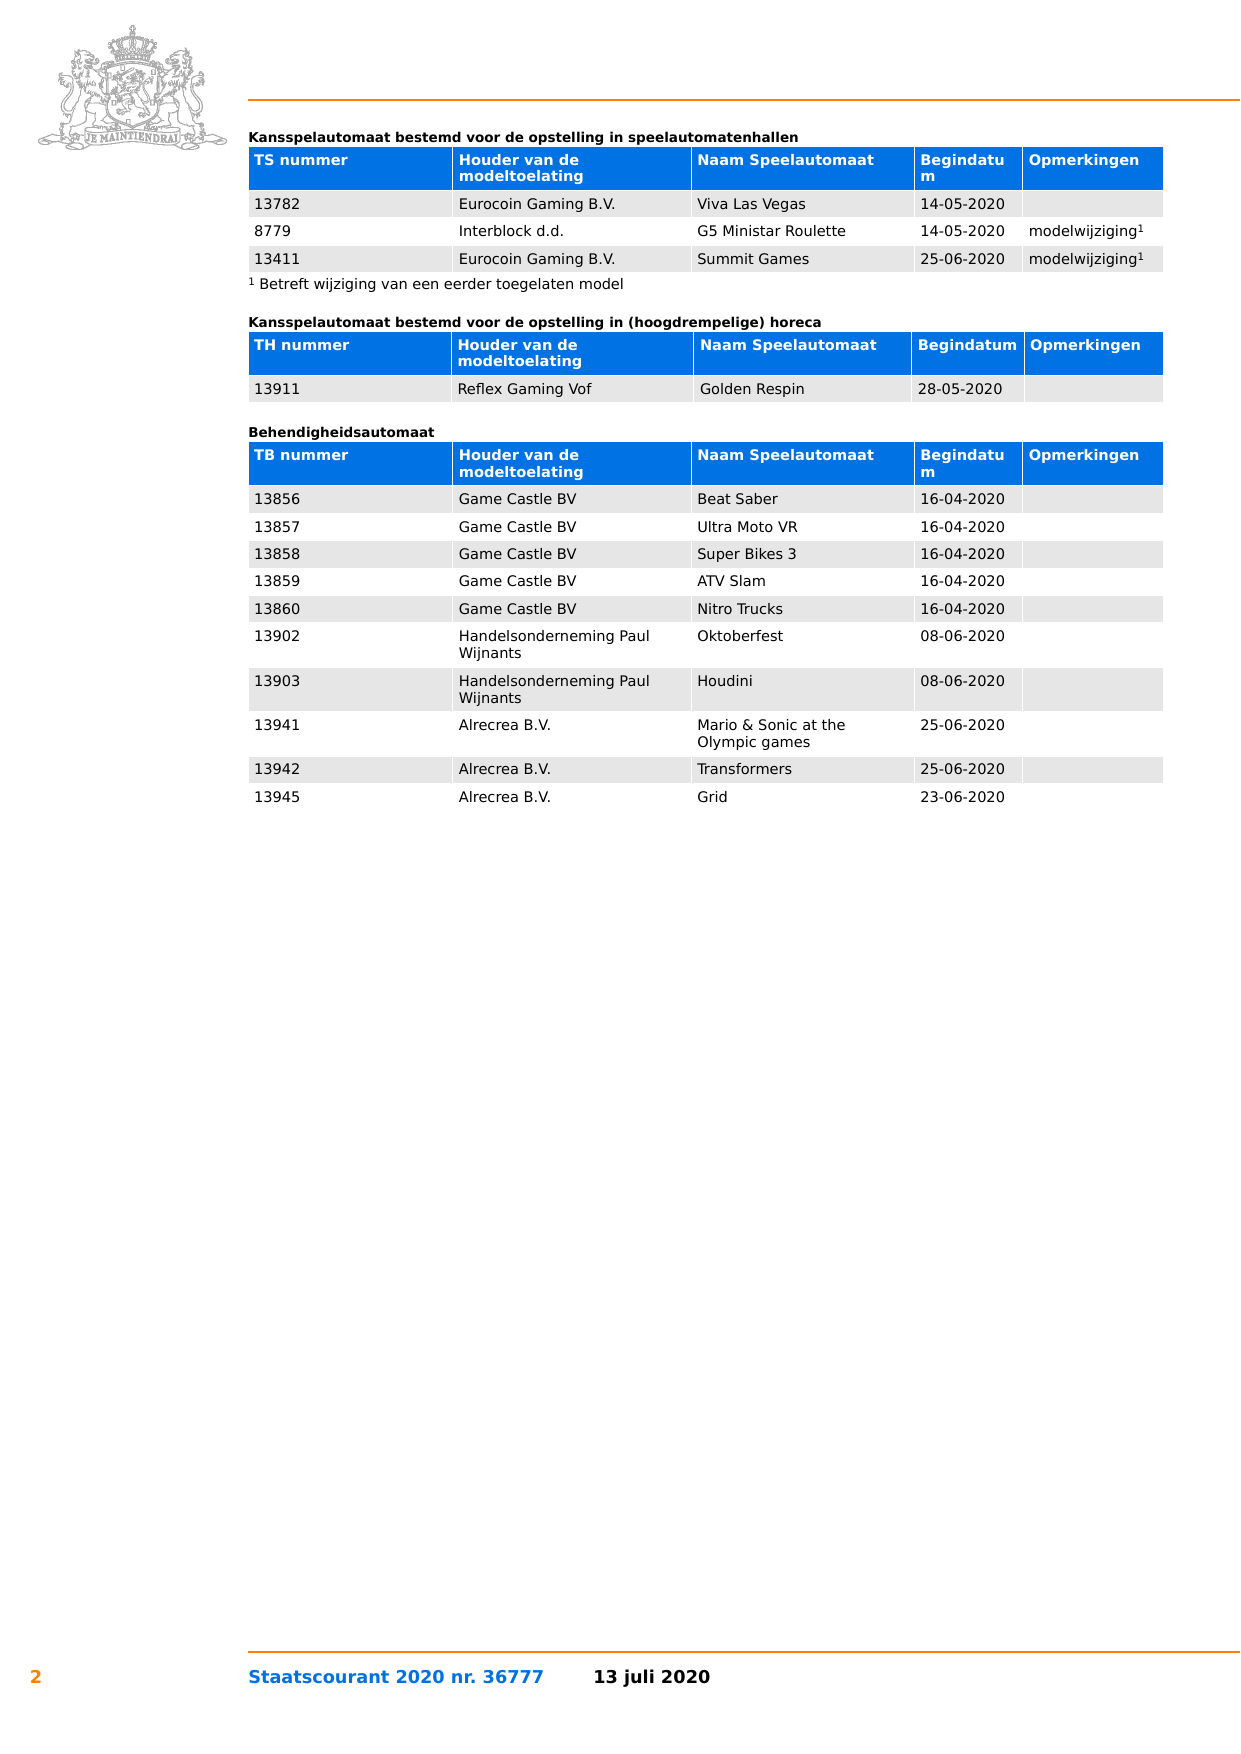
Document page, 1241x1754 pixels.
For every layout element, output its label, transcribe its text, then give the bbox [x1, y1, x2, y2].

table_cell [1023, 486, 1163, 513]
table_cell Opmerkingen [1023, 147, 1163, 190]
table_cell Begindatum [915, 442, 1022, 485]
table_cell 08-06-2020 [915, 624, 1022, 667]
table_cell 13856 [249, 486, 452, 513]
table_cell Opmerkingen [1025, 332, 1163, 375]
table_cell Alrecrea B.V. [453, 757, 691, 783]
table_cell Eurocoin Gaming B.V. [453, 246, 691, 272]
table_cell Game Castle BV [453, 569, 691, 595]
table_cell 16-04-2020 [915, 596, 1022, 622]
table_cell [1023, 624, 1163, 667]
table_cell 16-04-2020 [915, 569, 1022, 595]
table_cell G5 Ministar Roulette [692, 219, 914, 245]
table_cell Opmerkingen [1023, 442, 1163, 485]
table_cell 25-06-2020 [915, 246, 1022, 272]
table_cell TH nummer [249, 332, 451, 375]
table_cell Golden Respin [694, 376, 911, 402]
table_cell [1023, 541, 1163, 568]
table_cell 13411 [249, 246, 452, 272]
table_cell Handelsonderneming Paul Wijnants [453, 668, 691, 711]
table_cell [1023, 596, 1163, 622]
table_cell Mario & Sonic at the Olympic games [692, 712, 914, 756]
table_cell Eurocoin Gaming B.V. [453, 191, 691, 217]
table_cell Ultra Moto VR [692, 514, 914, 540]
table_cell modelwijziging1 [1023, 246, 1163, 272]
table_cell Naam Speelautomaat [694, 332, 911, 375]
table_cell Interblock d.d. [453, 219, 691, 245]
table_cell 13941 [249, 712, 452, 756]
table_cell Grid [692, 784, 914, 810]
table_cell Beat Saber [692, 486, 914, 513]
table_cell [1023, 514, 1163, 540]
table_cell Houder van de modeltoelating [453, 147, 691, 190]
table_cell 8779 [249, 219, 452, 245]
table_cell 13782 [249, 191, 452, 217]
table_cell 14-05-2020 [915, 219, 1022, 245]
table_cell [1023, 757, 1163, 783]
table_cell 1 Betreft wijziging van een eerder toegelaten model [248, 273, 1163, 293]
table_cell 13942 [249, 757, 452, 783]
table_cell Viva Las Vegas [692, 191, 914, 217]
table_header Kansspelautomaat bestemd voor de opstelling in (hoogdrempelige) horeca [248, 315, 1163, 331]
table_cell 25-06-2020 [915, 712, 1022, 756]
table_cell [1023, 191, 1163, 217]
table_cell Game Castle BV [453, 486, 691, 513]
table_cell modelwijziging1 [1023, 219, 1163, 245]
table_cell 13902 [249, 624, 452, 667]
table_cell 08-06-2020 [915, 668, 1022, 711]
table_cell Handelsonderneming Paul Wijnants [453, 624, 691, 667]
table_cell 16-04-2020 [915, 486, 1022, 513]
table_cell 16-04-2020 [915, 514, 1022, 540]
table_cell [1023, 569, 1163, 595]
table_cell Reflex Gaming Vof [452, 376, 693, 402]
table_header Behendigheidsautomaat [248, 425, 1163, 441]
table_cell [1023, 712, 1163, 756]
table_cell 14-05-2020 [915, 191, 1022, 217]
table_cell Game Castle BV [453, 596, 691, 622]
picture [38, 25, 227, 150]
table_cell 13858 [249, 541, 452, 568]
table_cell 13857 [249, 514, 452, 540]
table_cell 13903 [249, 668, 452, 711]
table_cell 13860 [249, 596, 452, 622]
table_cell 16-04-2020 [915, 541, 1022, 568]
table_cell 13911 [249, 376, 451, 402]
table_cell 25-06-2020 [915, 757, 1022, 783]
table_cell Naam Speelautomaat [692, 147, 914, 190]
table_cell Alrecrea B.V. [453, 784, 691, 810]
table_cell Alrecrea B.V. [453, 712, 691, 756]
table_cell [1025, 376, 1163, 402]
table_header Kansspelautomaat bestemd voor de opstelling in speelautomatenhallen [248, 130, 1163, 146]
table_cell TS nummer [249, 147, 452, 190]
table_cell Nitro Trucks [692, 596, 914, 622]
table_cell Transformers [692, 757, 914, 783]
table_cell [1023, 784, 1163, 810]
table_cell ATV Slam [692, 569, 914, 595]
table_cell TB nummer [249, 442, 452, 485]
table_cell Super Bikes 3 [692, 541, 914, 568]
table_cell Game Castle BV [453, 514, 691, 540]
table_cell 28-05-2020 [912, 376, 1024, 402]
table_cell 23-06-2020 [915, 784, 1022, 810]
table_cell 13859 [249, 569, 452, 595]
table_cell Game Castle BV [453, 541, 691, 568]
table_cell Begindatum [915, 147, 1022, 190]
table_cell [1023, 668, 1163, 711]
table_cell 13945 [249, 784, 452, 810]
table_cell Naam Speelautomaat [692, 442, 914, 485]
table_cell Begindatum [912, 332, 1024, 375]
table_cell Summit Games [692, 246, 914, 272]
table_cell Oktoberfest [692, 624, 914, 667]
table_cell Houdini [692, 668, 914, 711]
table_cell Houder van de modeltoelating [453, 442, 691, 485]
table_cell Houder van de modeltoelating [452, 332, 693, 375]
